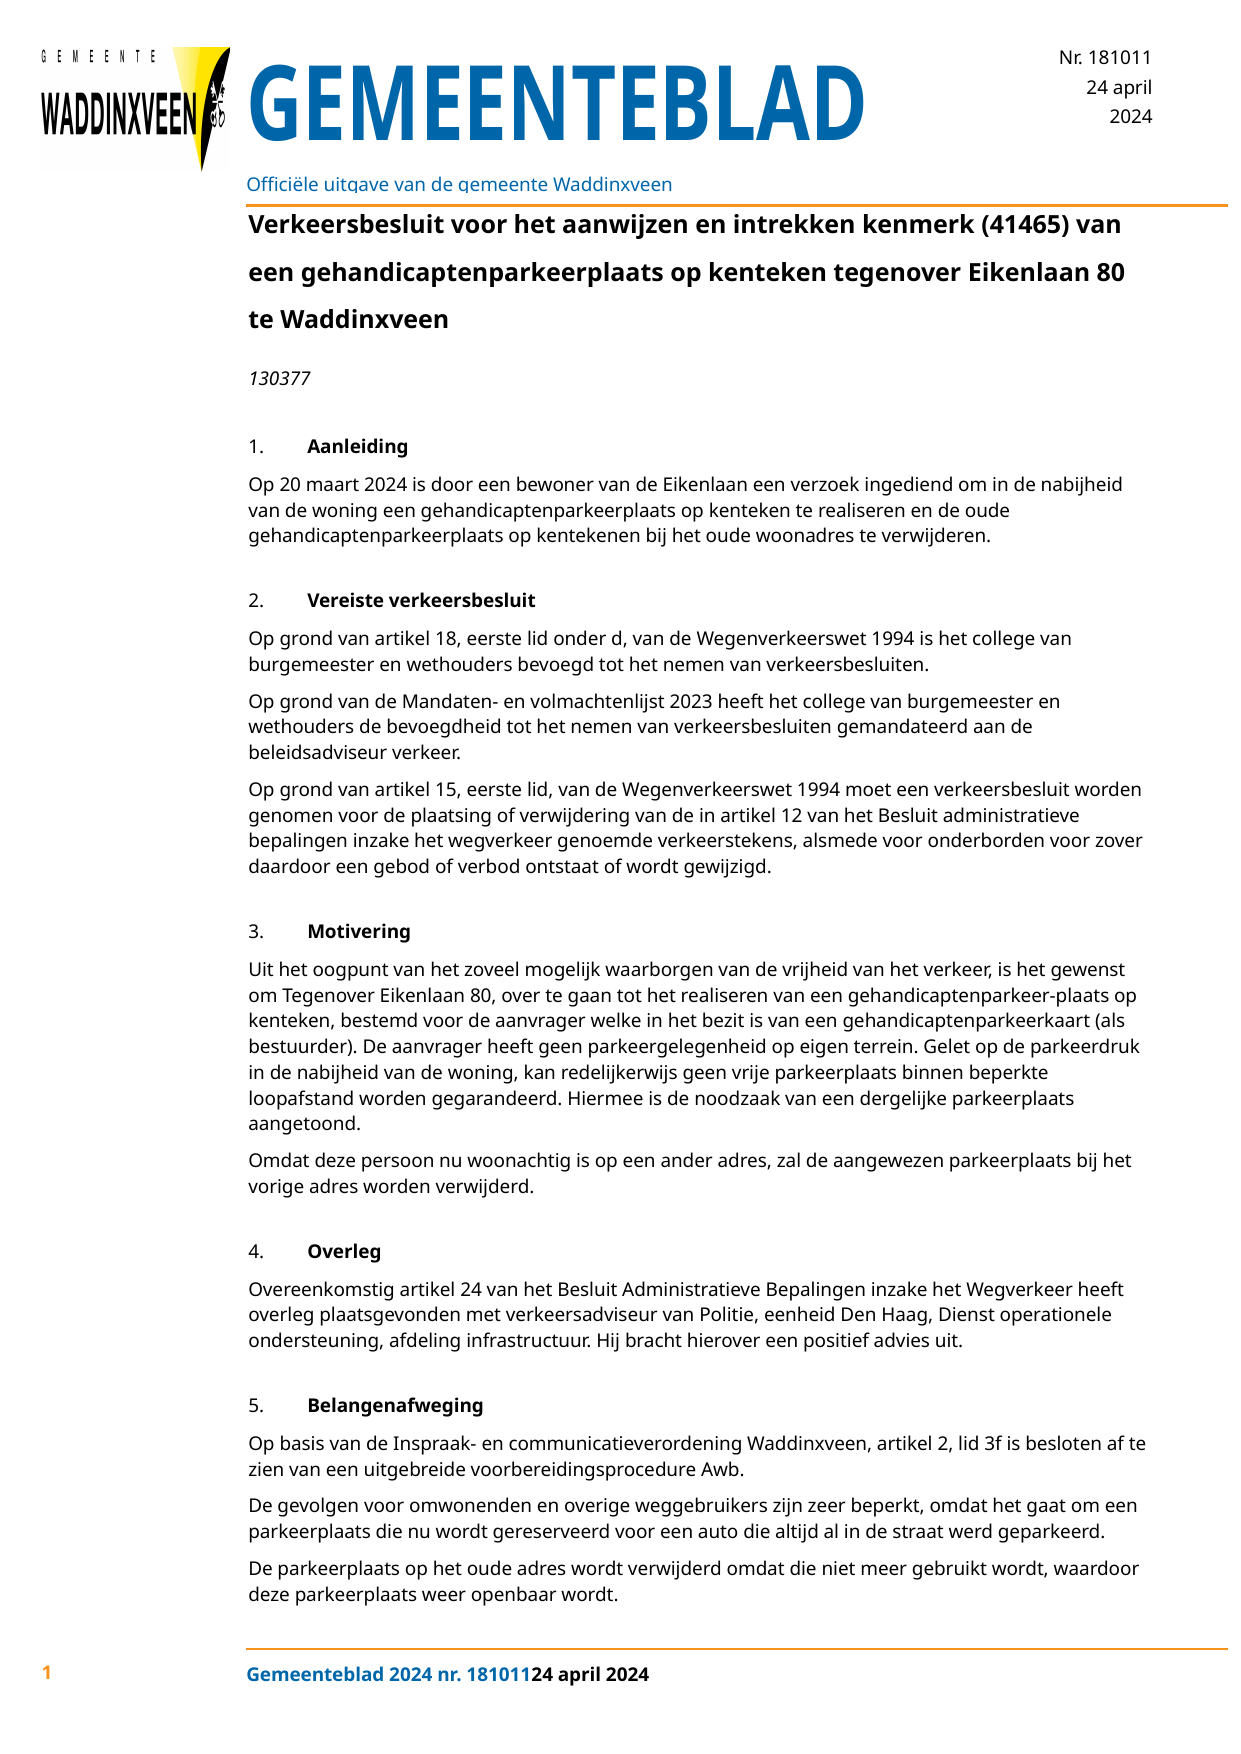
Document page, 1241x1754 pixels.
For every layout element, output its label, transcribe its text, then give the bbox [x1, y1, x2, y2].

text Overeenkomstig artikel 24 van het Besluit Administratieve Bepalingen inzake het Wegverkeer heeft overleg plaatsgevonden met verkeersadviseur van Politie, eenheid Den Haag, Dienst operationele ondersteuning, afdeling infrastructuur. Hij bracht hierover een positief advies uit. [248, 1276, 1152, 1353]
text Op grond van artikel 18, eerste lid onder d, van de Wegenverkeerswet 1994 is het college van burgemeester en wethouders bevoegd tot het nemen van verkeersbesluiten. [248, 626, 1152, 677]
text Op grond van de Mandaten- en volmachtenlijst 2023 heeft het college van burgemeester en wethouders de bevoegdheid tot het nemen van verkeersbesluiten gemandateerd aan de beleidsadviseur verkeer. [248, 688, 1152, 765]
list Overleg [248, 1238, 1152, 1264]
list Aanleiding [248, 433, 1152, 459]
list Belangenafweging [248, 1392, 1152, 1418]
text Uit het oogpunt van het zoveel mogelijk waarborgen van de vrijheid van het verkeer, is het gewenst om Tegenover Eikenlaan 80, over te gaan tot het realiseren van een gehandicaptenparkeer-plaats op kenteken, bestemd voor de aanvrager welke in het bezit is van een gehandicaptenparkeerkaart (als bestuurder). De aanvrager heeft geen parkeergelegenheid op eigen terrein. Gelet op de parkeerdruk in de nabijheid van de woning, kan redelijkerwijs geen vrije parkeerplaats binnen beperkte loopafstand worden gegarandeerd. Hiermee is de noodzaak van een dergelijke parkeerplaats aangetoond. [248, 956, 1152, 1136]
text Op basis van de Inspraak- en communicatieverordening Waddinxveen, artikel 2, lid 3f is besloten af te zien van een uitgebreide voorbereidingsprocedure Awb. [248, 1430, 1152, 1482]
picture [41, 47, 231, 172]
text Op grond van artikel 15, eerste lid, van de Wegenverkeerswet 1994 moet een verkeersbesluit worden genomen voor de plaatsing of verwijdering van de in artikel 12 van het Besluit administratieve bepalingen inzake het wegverkeer genoemde verkeerstekens, alsmede voor onderborden voor zover daardoor een gebod of verbod ontstaat of wordt gewijzigd. [248, 776, 1152, 879]
text Verkeersbesluit voor het aanwijzen en intrekken kenmerk (41465) van een gehandicaptenparkeerplaats op kenteken tegenover Eikenlaan 80 te Waddinxveen [248, 207, 1152, 336]
text De parkeerplaats op het oude adres wordt verwijderd omdat die niet meer gebruikt wordt, waardoor deze parkeerplaats weer openbaar wordt. [248, 1555, 1152, 1606]
list Motivering [248, 918, 1152, 944]
text De gevolgen voor omwonenden en overige weggebruikers zijn zeer beperkt, omdat het gaat om een parkeerplaats die nu wordt gereserveerd voor een auto die altijd al in de straat werd geparkeerd. [248, 1493, 1152, 1544]
text Op 20 maart 2024 is door een bewoner van de Eikenlaan een verzoek ingediend om in de nabijheid van de woning een gehandicaptenparkeerplaats op kenteken te realiseren en de oude gehandicaptenparkeerplaats op kentekenen bij het oude woonadres te verwijderen. [248, 471, 1152, 548]
list Vereiste verkeersbesluit [248, 588, 1152, 613]
text 130377 [248, 366, 1152, 391]
text Omdat deze persoon nu woonachtig is op een ander adres, zal de aangewezen parkeerplaats bij het vorige adres worden verwijderd. [248, 1147, 1152, 1199]
